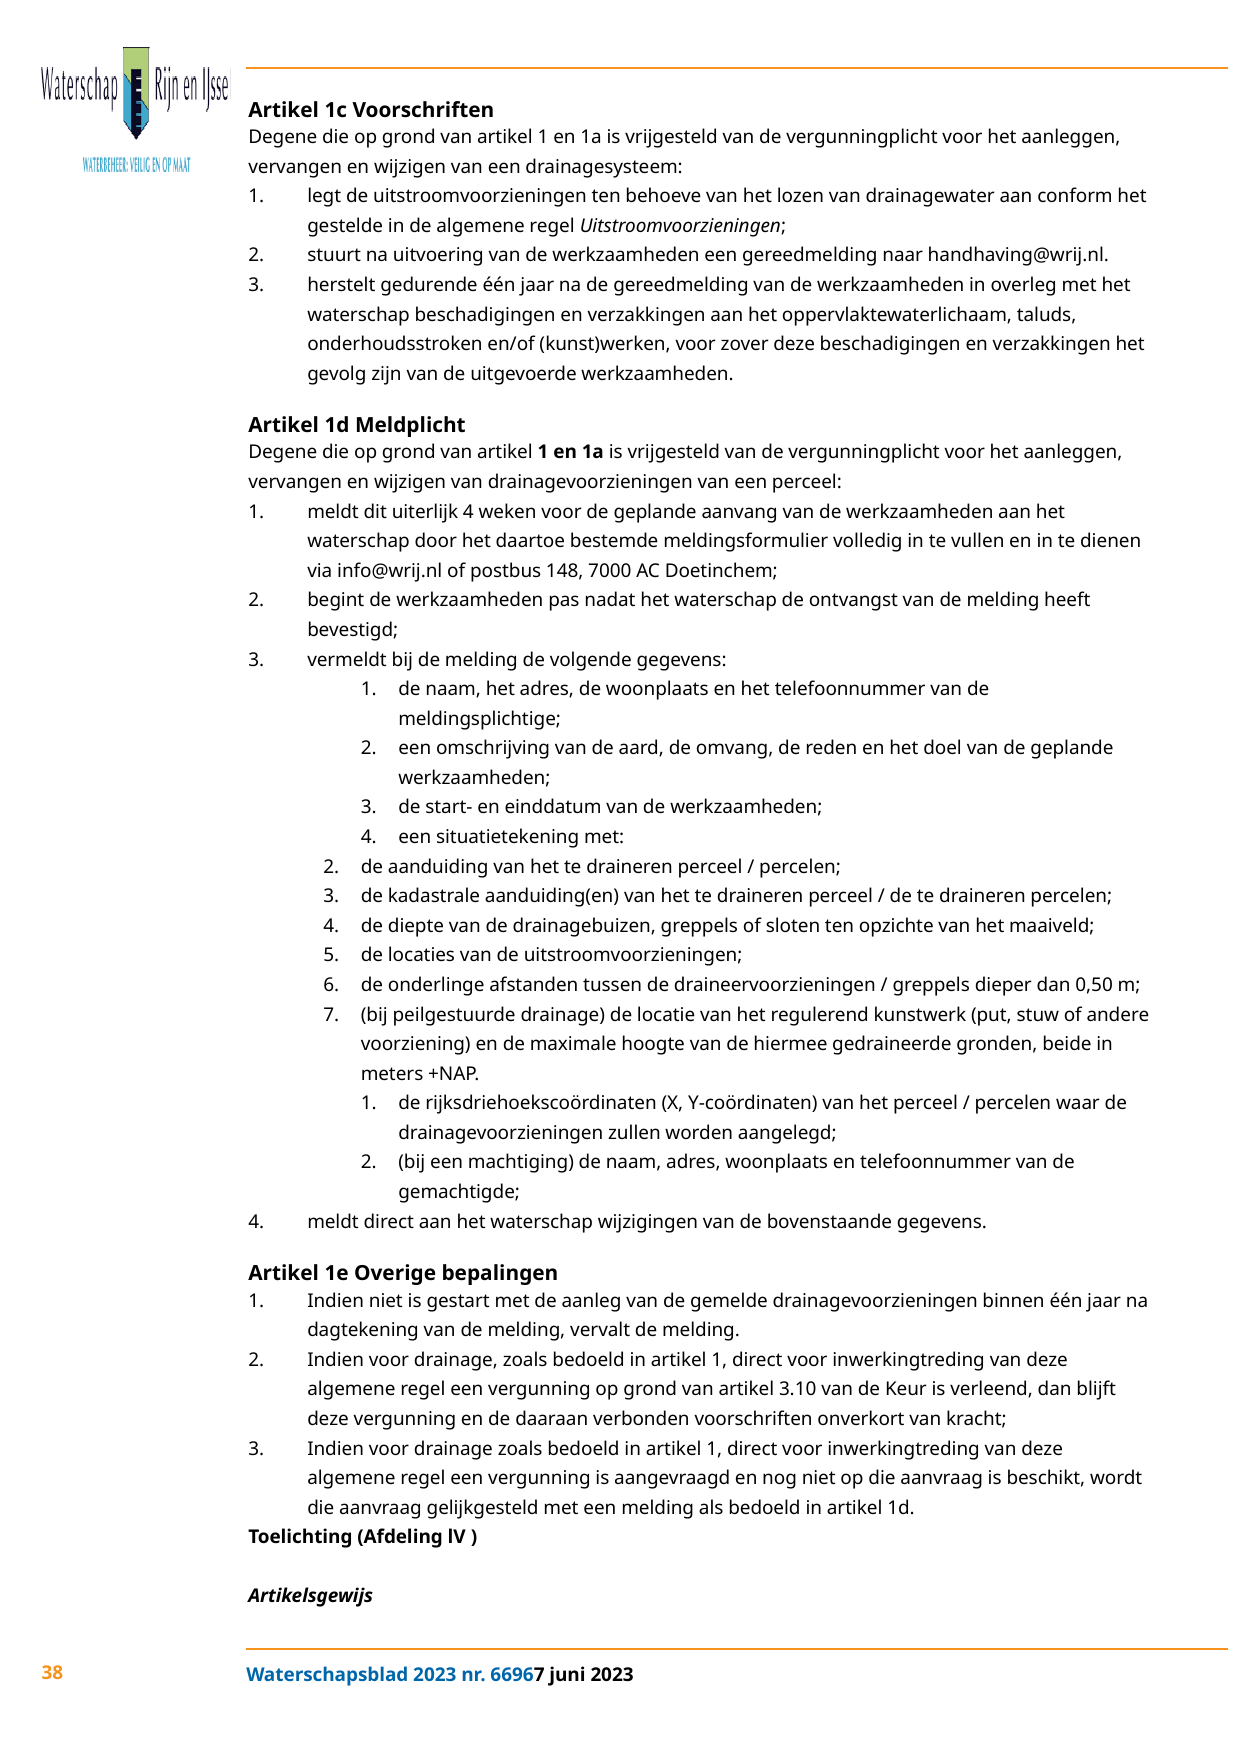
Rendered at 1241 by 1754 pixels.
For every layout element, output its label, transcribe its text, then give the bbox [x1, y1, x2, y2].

list (bij een machtiging) de naam, adres, woonplaats en telefoonnummer van de gemachtigde; [361, 1149, 1152, 1204]
text Degene die op grond van artikel 1 en 1a is vrijgesteld van de vergunningplicht voor het aanleggen, vervangen en wijzigen van drainagevoorzieningen van een perceel: [248, 439, 1152, 494]
list Indien voor drainage, zoals bedoeld in artikel 1, direct voor inwerkingtreding van deze algemene regel een vergunning op grond van artikel 3.10 van de Keur is verleend, dan blijft deze vergunning en de daaraan verbonden voorschriften onverkort van kracht; [248, 1346, 1152, 1431]
list vermeldt bij de melding de volgende gegevens: [248, 646, 1152, 672]
list (bij peilgestuurde drainage) de locatie van het regulerend kunstwerk (put, stuw of andere voorziening) en de maximale hoogte van de hiermee gedraineerde gronden, beide in meters +NAP. [323, 1001, 1152, 1086]
list de diepte van de drainagebuizen, greppels of sloten ten opzichte van het maaiveld; [323, 912, 1152, 938]
picture [41, 47, 231, 172]
list meldt dit uiterlijk 4 weken voor de geplande aanvang van de werkzaamheden aan het waterschap door het daartoe bestemde meldingsformulier volledig in te vullen en in te dienen via info@wrij.nl of postbus 148, 7000 AC Doetinchem; [248, 498, 1152, 583]
list de rijksdriehoekscoördinaten (X, Y-coördinaten) van het perceel / percelen waar de drainagevoorzieningen zullen worden aangelegd; [361, 1089, 1152, 1145]
list de naam, het adres, de woonplaats en het telefoonnummer van de meldingsplichtige; [361, 675, 1152, 731]
list de aanduiding van het te draineren perceel / percelen; [323, 853, 1152, 879]
list een omschrijving van de aard, de omvang, de reden en het doel van de geplande werkzaamheden; [361, 734, 1152, 790]
list Indien niet is gestart met de aanleg van de gemelde drainagevoorzieningen binnen één jaar na dagtekening van de melding, vervalt de melding. [248, 1287, 1152, 1342]
list begint de werkzaamheden pas nadat het waterschap de ontvangst van de melding heeft bevestigd; [248, 587, 1152, 642]
text Degene die op grond van artikel 1 en 1a is vrijgesteld van de vergunningplicht voor het aanleggen, vervangen en wijzigen van een drainagesysteem: [248, 123, 1152, 178]
text Toelichting (Afdeling lV ) [248, 1523, 1152, 1549]
text Artikelsgewijs [248, 1583, 1152, 1608]
list Indien voor drainage zoals bedoeld in artikel 1, direct voor inwerkingtreding van deze algemene regel een vergunning is aangevraagd en nog niet op die aanvraag is beschikt, wordt die aanvraag gelijkgesteld met een melding als bedoeld in artikel 1d. [248, 1435, 1152, 1519]
list stuurt na uitvoering van de werkzaamheden een gereedmelding naar handhaving@wrij.nl. [248, 242, 1152, 267]
list de locaties van de uitstroomvoorzieningen; [323, 942, 1152, 967]
list de kadastrale aanduiding(en) van het te draineren perceel / de te draineren percelen; [323, 882, 1152, 908]
list de start- en einddatum van de werkzaamheden; [361, 794, 1152, 819]
list legt de uitstroomvoorzieningen ten behoeve van het lozen van drainagewater aan conform het gestelde in de algemene regel Uitstroomvoorzieningen; [248, 182, 1152, 238]
list de onderlinge afstanden tussen de draineervoorzieningen / greppels dieper dan 0,50 m; [323, 971, 1152, 997]
list herstelt gedurende één jaar na de gereedmelding van de werkzaamheden in overleg met het waterschap beschadigingen en verzakkingen aan het oppervlaktewaterlichaam, taluds, onderhoudsstroken en/of (kunst)werken, voor zover deze beschadigingen en verzakkingen het gevolg zijn van de uitgevoerde werkzaamheden. [248, 271, 1152, 386]
text Artikel 1d Meldplicht [248, 410, 1152, 439]
text Artikel 1c Voorschriften [248, 95, 1152, 123]
list meldt direct aan het waterschap wijzigingen van de bovenstaande gegevens. [248, 1208, 1152, 1234]
list een situatietekening met: [361, 823, 1152, 849]
text Artikel 1e Overige bepalingen [248, 1258, 1152, 1287]
